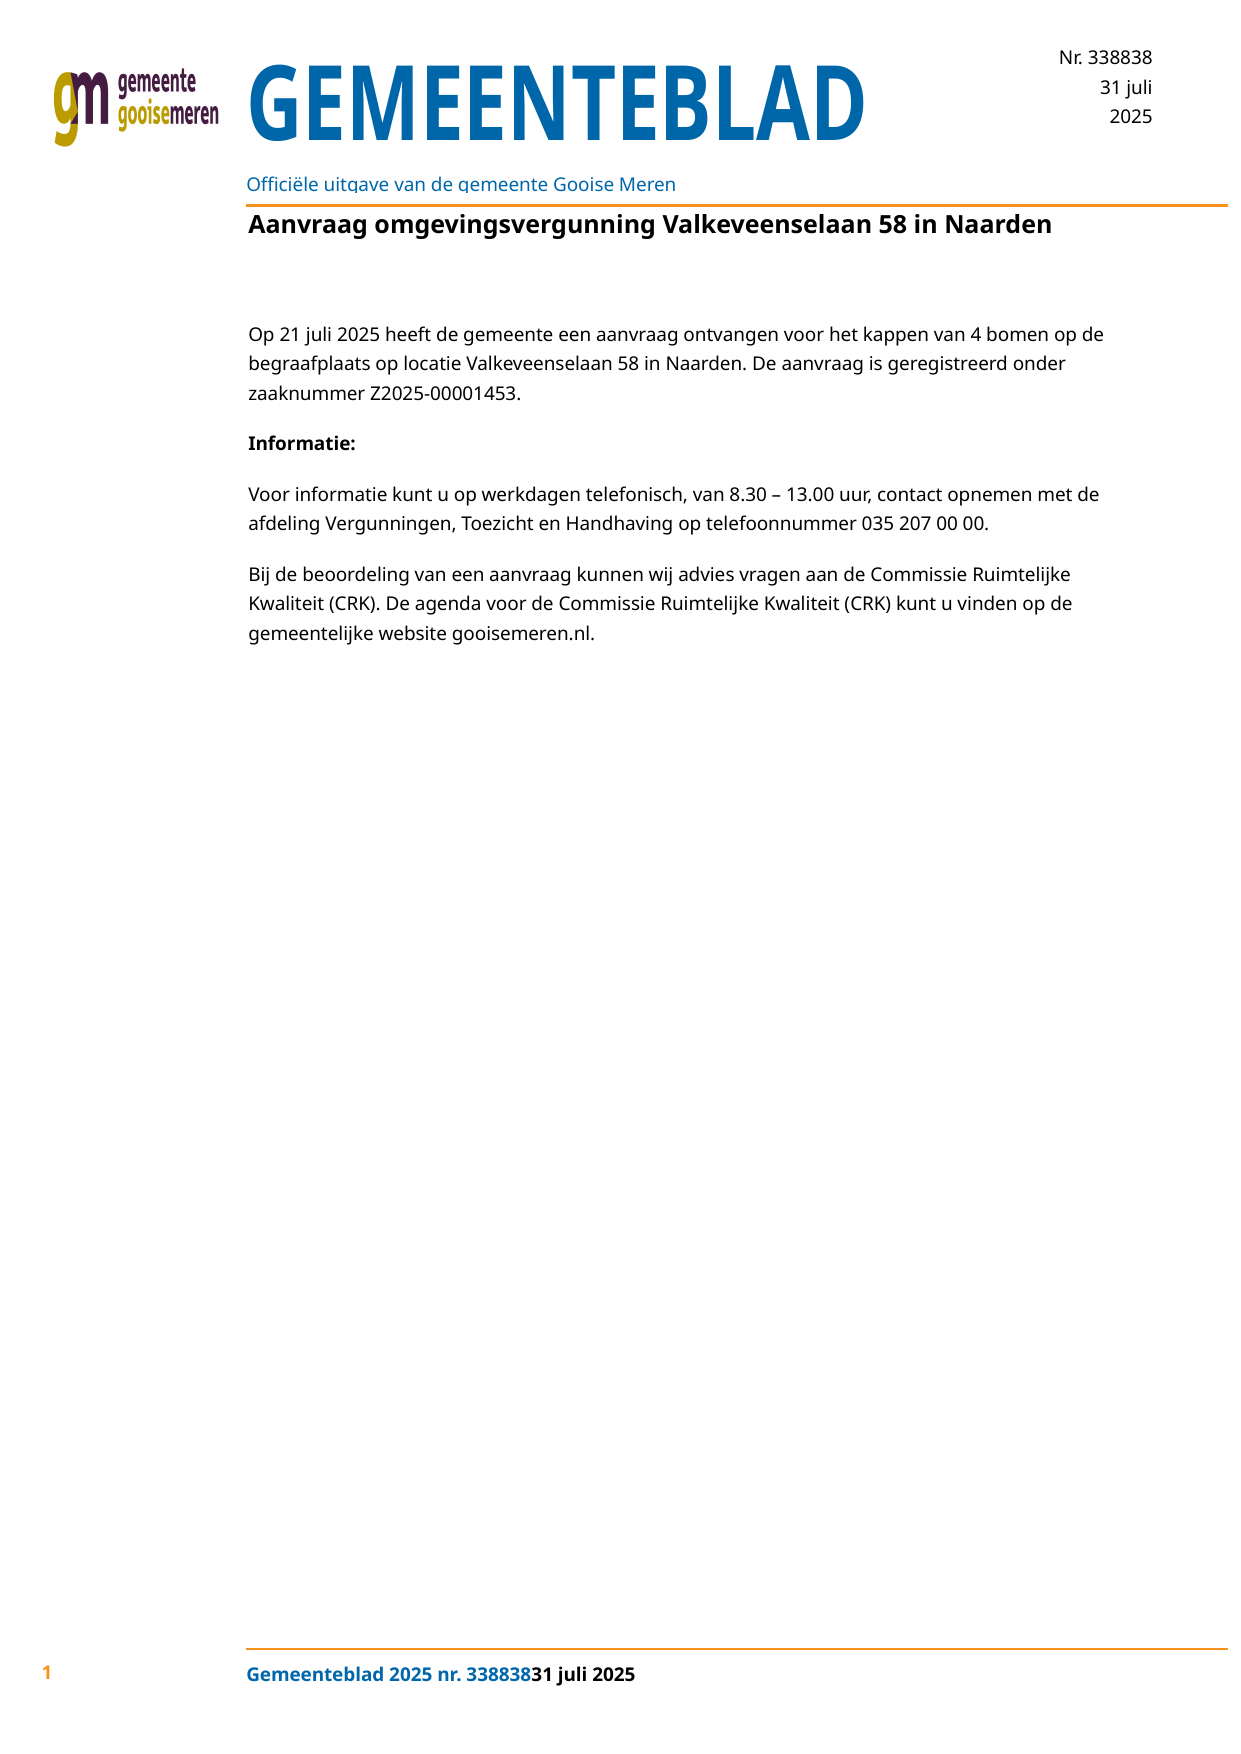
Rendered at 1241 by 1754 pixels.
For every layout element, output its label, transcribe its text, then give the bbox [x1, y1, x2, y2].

text Bij de beoordeling van een aanvraag kunnen wij advies vragen aan de Commissie Ruimtelijke Kwaliteit (CRK). De agenda voor de Commissie Ruimtelijke Kwaliteit (CRK) kunt u vinden op de gemeentelijke website gooisemeren.nl. [248, 561, 1152, 646]
text Aanvraag omgevingsvergunning Valkeveenselaan 58 in Naarden [248, 207, 1152, 241]
text Voor informatie kunt u op werkdagen telefonisch, van 8.30 – 13.00 uur, contact opnemen met de afdeling Vergunningen, Toezicht en Handhaving op telefoonnummer 035 207 00 00. [248, 481, 1152, 536]
picture [41, 47, 231, 172]
text Op 21 juli 2025 heeft de gemeente een aanvraag ontvangen voor het kappen van 4 bomen op de begraafplaats op locatie Valkeveenselaan 58 in Naarden. De aanvraag is geregistreerd onder zaaknummer Z2025-00001453. [248, 321, 1152, 406]
text Informatie: [248, 430, 1152, 456]
